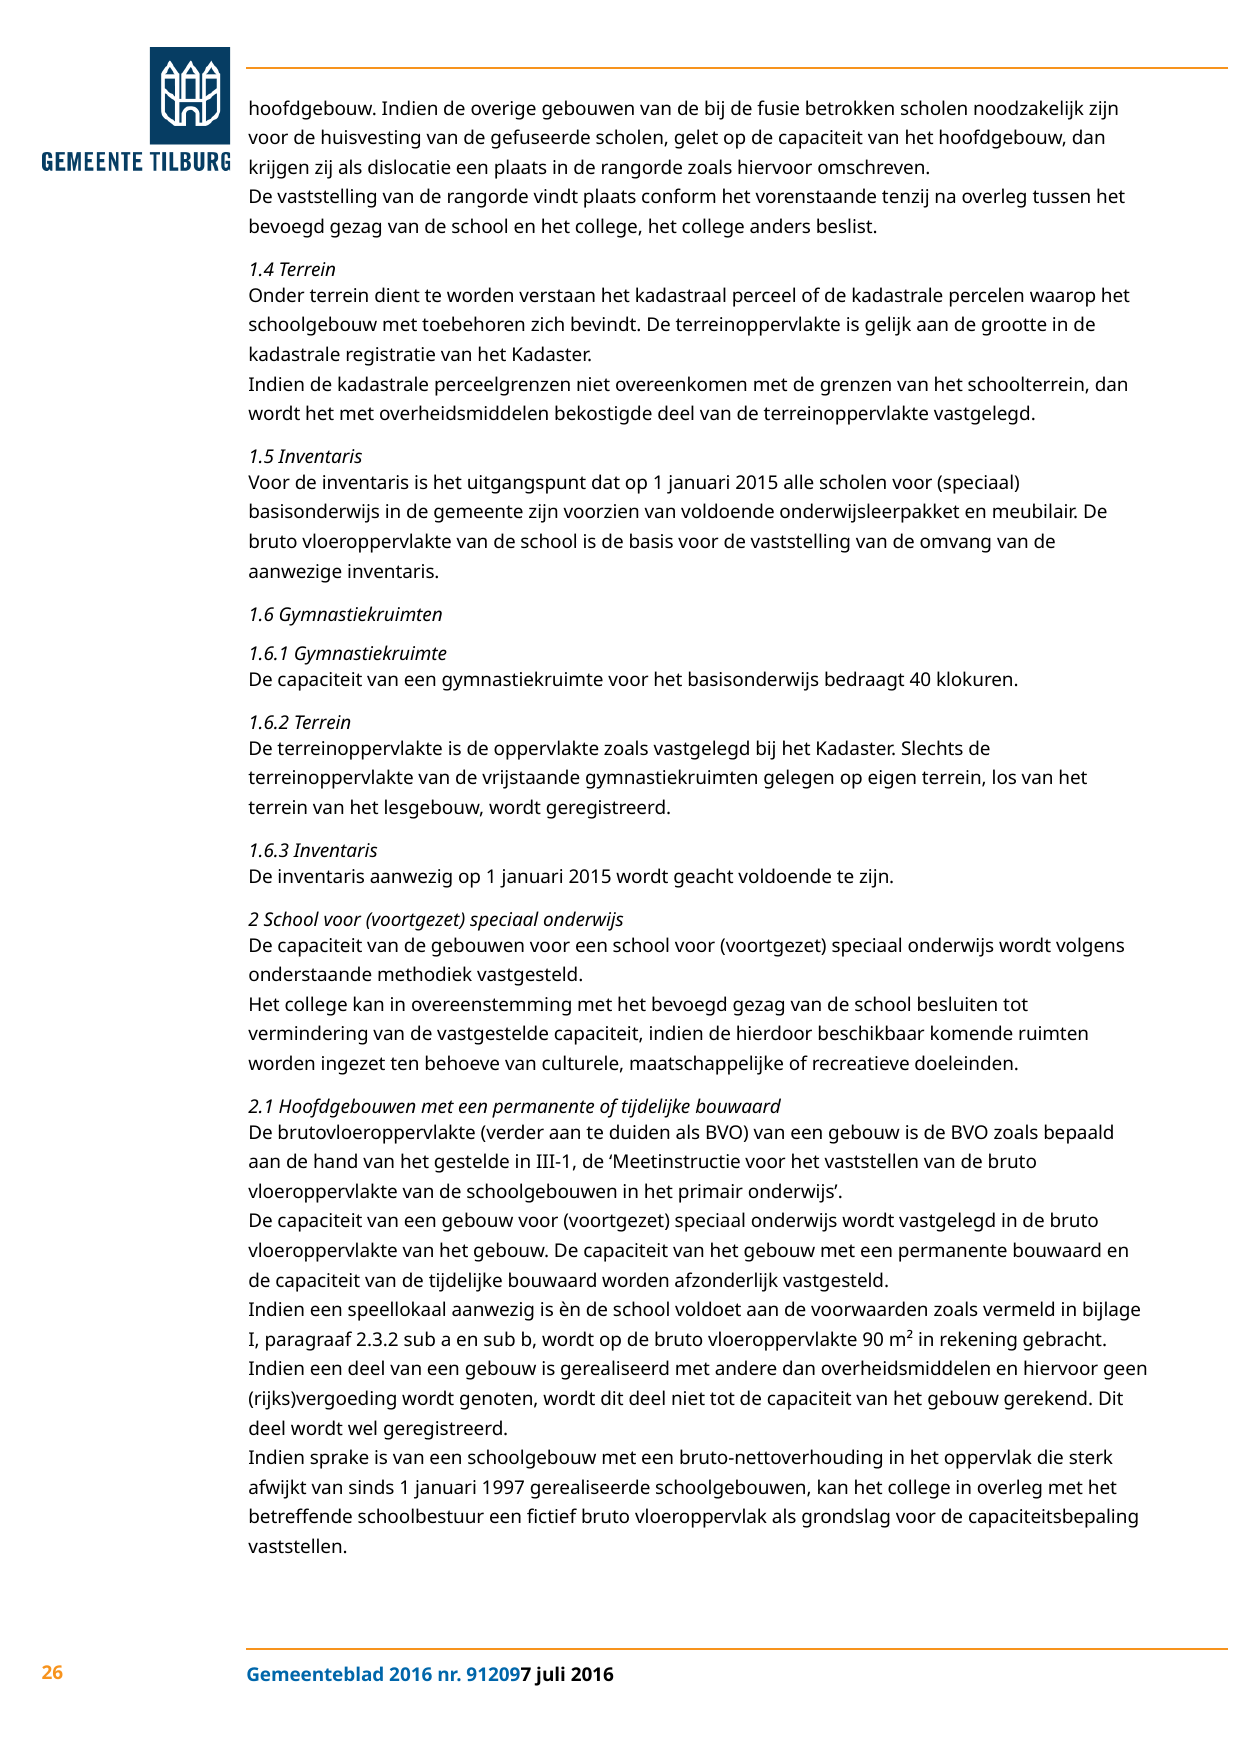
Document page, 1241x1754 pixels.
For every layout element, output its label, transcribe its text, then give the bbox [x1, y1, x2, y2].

text Onder terrein dient te worden verstaan het kadastraal perceel of de kadastrale percelen waarop het schoolgebouw met toebehoren zich bevindt. De terreinoppervlakte is gelijk aan de grootte in de kadastrale registratie van het Kadaster. [248, 282, 1152, 367]
text 1.6.3 Inventaris [248, 837, 1152, 863]
text De inventaris aanwezig op 1 januari 2015 wordt geacht voldoende te zijn. [248, 863, 1152, 889]
text Indien een speellokaal aanwezig is èn de school voldoet aan de voorwaarden zoals vermeld in bijlage I, paragraaf 2.3.2 sub a en sub b, wordt op de bruto vloeroppervlakte 90 m² in rekening gebracht. [248, 1296, 1152, 1352]
text De capaciteit van de gebouwen voor een school voor (voortgezet) speciaal onderwijs wordt volgens onderstaande methodiek vastgesteld. [248, 932, 1152, 987]
text 2.1 Hoofdgebouwen met een permanente of tijdelijke bouwaard [248, 1093, 1152, 1119]
text Indien de kadastrale perceelgrenzen niet overeenkomen met de grenzen van het schoolterrein, dan wordt het met overheidsmiddelen bekostigde deel van de terreinoppervlakte vastgelegd. [248, 371, 1152, 426]
text De vaststelling van de rangorde vindt plaats conform het vorenstaande tenzij na overleg tussen het bevoegd gezag van de school en het college, het college anders beslist. [248, 183, 1152, 239]
text De capaciteit van een gebouw voor (voortgezet) speciaal onderwijs wordt vastgelegd in de bruto vloeroppervlakte van het gebouw. De capaciteit van het gebouw met een permanente bouwaard en de capaciteit van de tijdelijke bouwaard worden afzonderlijk vastgesteld. [248, 1208, 1152, 1293]
text Voor de inventaris is het uitgangspunt dat op 1 januari 2015 alle scholen voor (speciaal) basisonderwijs in de gemeente zijn voorzien van voldoende onderwijsleerpakket en meubilair. De bruto vloeroppervlakte van de school is de basis voor de vaststelling van de omvang van de aanwezige inventaris. [248, 469, 1152, 584]
text De terreinoppervlakte is de oppervlakte zoals vastgelegd bij het Kadaster. Slechts de terreinoppervlakte van de vrijstaande gymnastiekruimten gelegen op eigen terrein, los van het terrein van het lesgebouw, wordt geregistreerd. [248, 735, 1152, 820]
text 1.4 Terrein [248, 256, 1152, 282]
text Indien sprake is van een schoolgebouw met een bruto-nettoverhouding in het oppervlak die sterk afwijkt van sinds 1 januari 1997 gerealiseerde schoolgebouwen, kan het college in overleg met het betreffende schoolbestuur een fictief bruto vloeroppervlak als grondslag voor de capaciteitsbepaling vaststellen. [248, 1444, 1152, 1559]
text Het college kan in overeenstemming met het bevoegd gezag van de school besluiten tot vermindering van de vastgestelde capaciteit, indien de hierdoor beschikbaar komende ruimten worden ingezet ten behoeve van culturele, maatschappelijke of recreatieve doeleinden. [248, 991, 1152, 1076]
text 1.6.1 Gymnastiekruimte [248, 640, 1152, 666]
text 1.6.2 Terrein [248, 709, 1152, 735]
text 1.6 Gymnastiekruimten [248, 601, 1152, 627]
picture [41, 47, 231, 172]
text De capaciteit van een gymnastiekruimte voor het basisonderwijs bedraagt 40 klokuren. [248, 666, 1152, 692]
text 2 School voor (voortgezet) speciaal onderwijs [248, 906, 1152, 932]
text Indien een deel van een gebouw is gerealiseerd met andere dan overheidsmiddelen en hiervoor geen (rijks)vergoeding wordt genoten, wordt dit deel niet tot de capaciteit van het gebouw gerekend. Dit deel wordt wel geregistreerd. [248, 1356, 1152, 1441]
text 1.5 Inventaris [248, 443, 1152, 469]
text De brutovloeroppervlakte (verder aan te duiden als BVO) van een gebouw is de BVO zoals bepaald aan de hand van het gestelde in III-1, de ‘Meetinstructie voor het vaststellen van de bruto vloeroppervlakte van de schoolgebouwen in het primair onderwijs’. [248, 1119, 1152, 1204]
text hoofdgebouw. Indien de overige gebouwen van de bij de fusie betrokken scholen noodzakelijk zijn voor de huisvesting van de gefuseerde scholen, gelet op de capaciteit van het hoofdgebouw, dan krijgen zij als dislocatie een plaats in de rangorde zoals hiervoor omschreven. [248, 95, 1152, 180]
